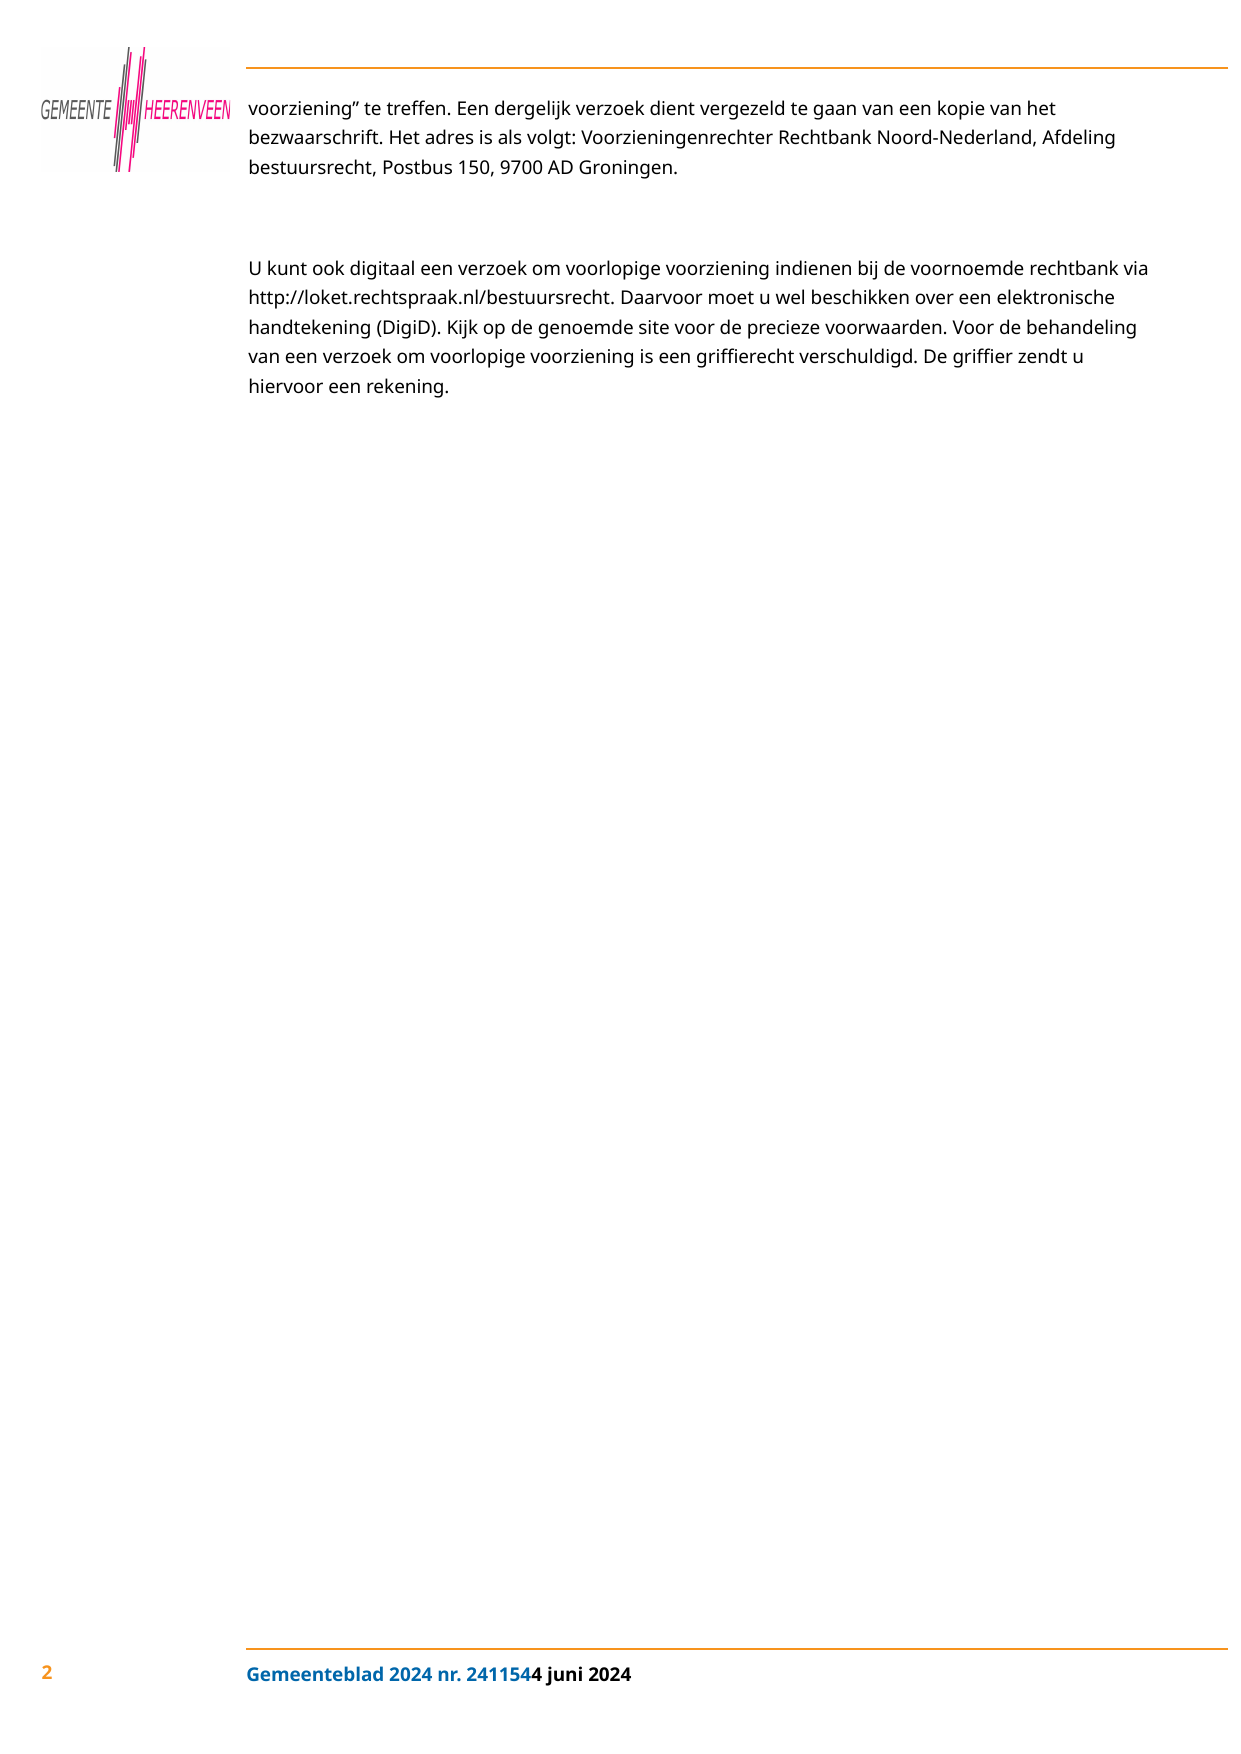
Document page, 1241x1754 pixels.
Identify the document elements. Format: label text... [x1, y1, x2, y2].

picture [41, 47, 231, 172]
text voorziening” te treffen. Een dergelijk verzoek dient vergezeld te gaan van een kopie van het bezwaarschrift. Het adres is als volgt: Voorzieningenrechter Rechtbank Noord-Nederland, Afdeling bestuursrecht, Postbus 150, 9700 AD Groningen. [248, 95, 1152, 180]
text U kunt ook digitaal een verzoek om voorlopige voorziening indienen bij de voornoemde rechtbank via http://loket.rechtspraak.nl/bestuursrecht. Daarvoor moet u wel beschikken over een elektronische handtekening (DigiD). Kijk op de genoemde site voor de precieze voorwaarden. Voor de behandeling van een verzoek om voorlopige voorziening is een griffierecht verschuldigd. De griffier zendt u hiervoor een rekening. [248, 255, 1152, 399]
